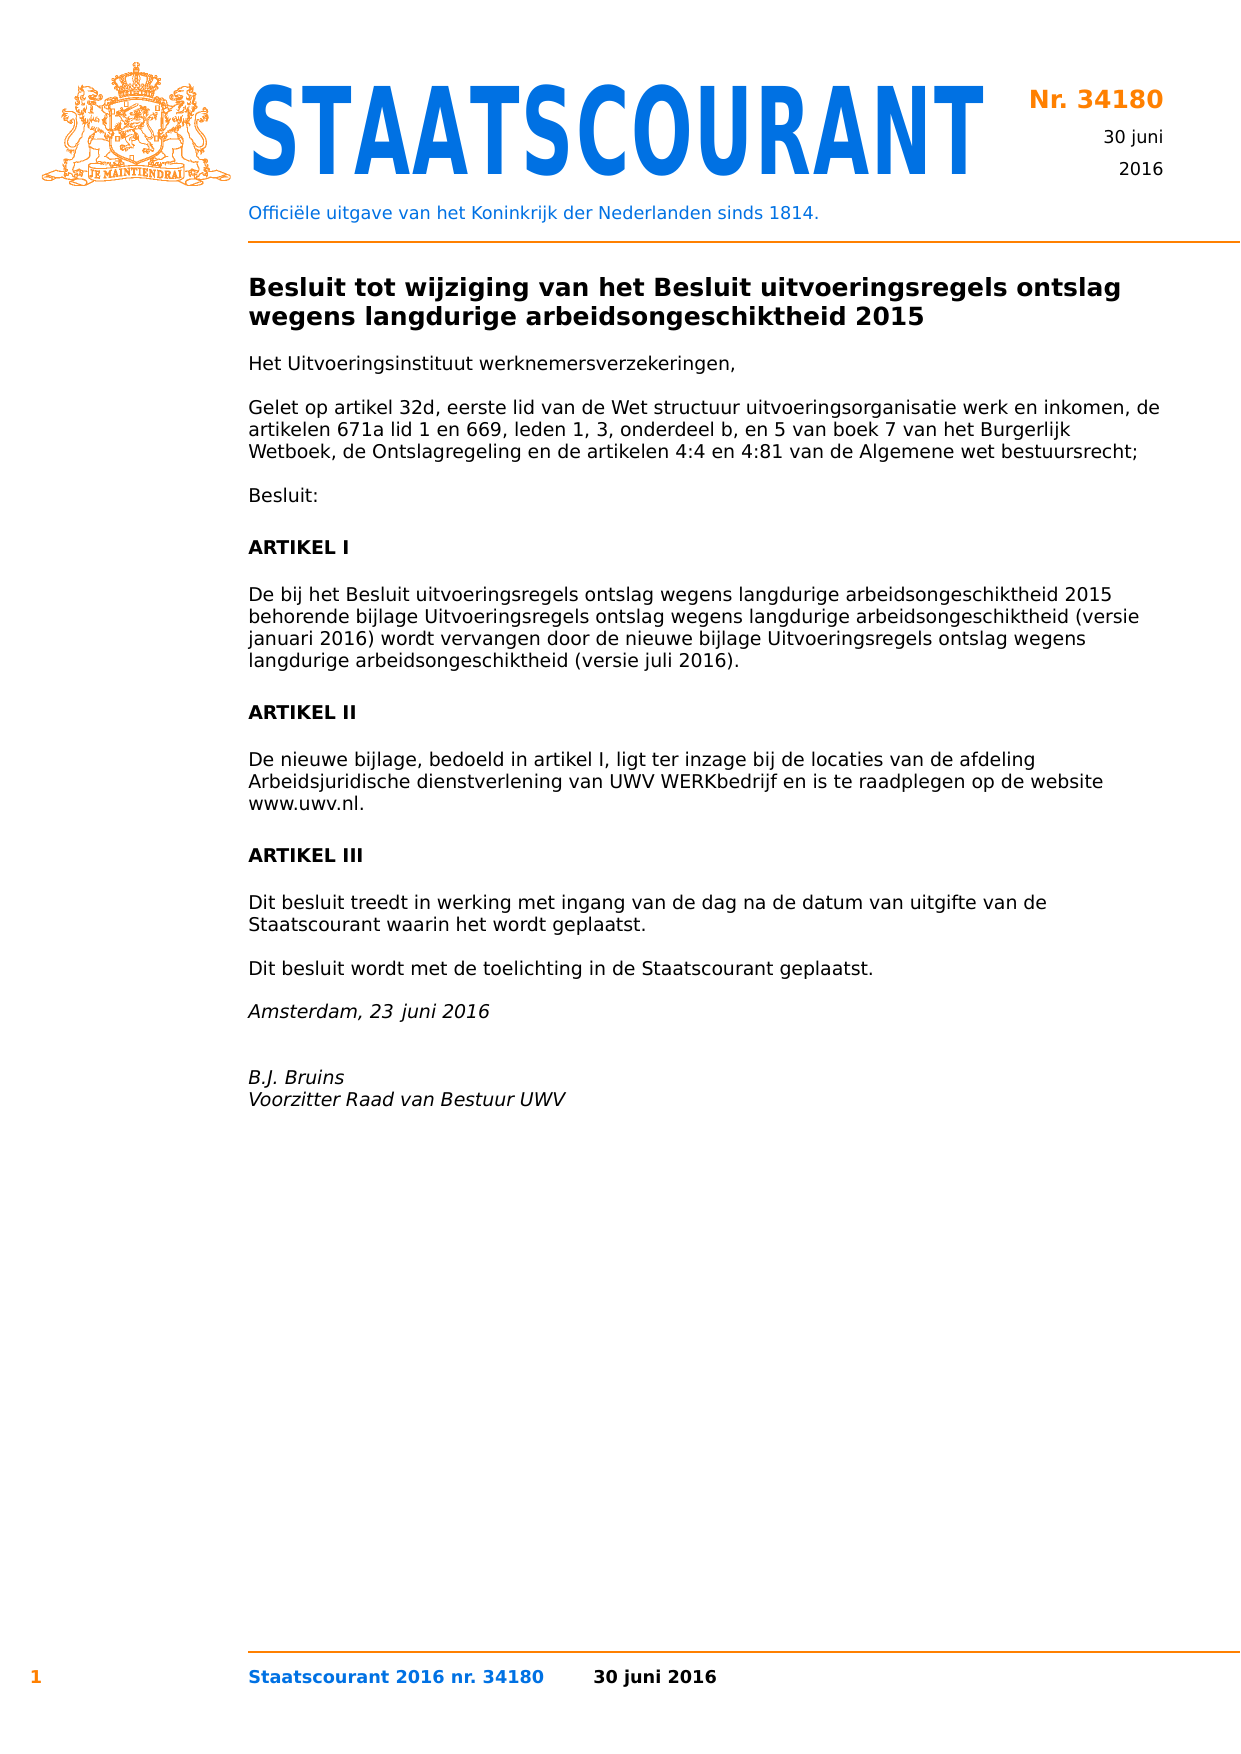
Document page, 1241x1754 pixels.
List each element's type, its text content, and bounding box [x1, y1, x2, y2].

subtitle ARTIKEL II [248, 702, 1163, 724]
subtitle ARTIKEL III [248, 845, 1163, 867]
text Dit besluit treedt in werking met ingang van de dag na de datum van uitgifte van de Staatscourant waarin het wordt geplaatst. [248, 892, 1163, 936]
table_header Nr. 34180 [998, 62, 1240, 121]
table_cell Officiële uitgave van het Koninkrijk der Nederlanden sinds 1814. [248, 203, 1240, 241]
text Gelet op artikel 32d, eerste lid van de Wet structuur uitvoeringsorganisatie werk en inkomen, de artikelen 671a lid 1 en 669, leden 1, 3, onderdeel b, en 5 van boek 7 van het Burgerlijk Wetboek, de Ontslagregeling en de artikelen 4:4 en 4:81 van de Algemene wet bestuursrecht; [248, 397, 1163, 463]
text Besluit: [248, 485, 1163, 507]
table_header STAATSCOURANT [248, 62, 998, 203]
text B.J. Bruins Voorzitter Raad van Bestuur UWV [248, 1045, 1163, 1111]
subtitle ARTIKEL I [248, 537, 1163, 559]
text Dit besluit wordt met de toelichting in de Staatscourant geplaatst. [248, 957, 1163, 979]
text De nieuwe bijlage, bedoeld in artikel I, ligt ter inzage bij de locaties van de afdeling Arbeidsjuridische dienstverlening van UWV WERKbedrijf en is te raadplegen op de website www.uwv.nl. [248, 749, 1163, 815]
table_cell 30 juni [998, 121, 1240, 153]
picture [41, 62, 231, 186]
table_cell 2016 [998, 153, 1240, 203]
subtitle Besluit tot wijziging van het Besluit uitvoeringsregels ontslag wegens langdurige arbeidsongeschiktheid 2015 [248, 273, 1163, 331]
table_header [25, 62, 248, 241]
text Het Uitvoeringsinstituut werknemersverzekeringen, [248, 353, 1163, 375]
text Amsterdam, 23 juni 2016 [248, 1001, 1163, 1023]
text De bij het Besluit uitvoeringsregels ontslag wegens langdurige arbeidsongeschiktheid 2015 behorende bijlage Uitvoeringsregels ontslag wegens langdurige arbeidsongeschiktheid (versie januari 2016) wordt vervangen door de nieuwe bijlage Uitvoeringsregels ontslag wegens langdurige arbeidsongeschiktheid (versie juli 2016). [248, 584, 1163, 672]
